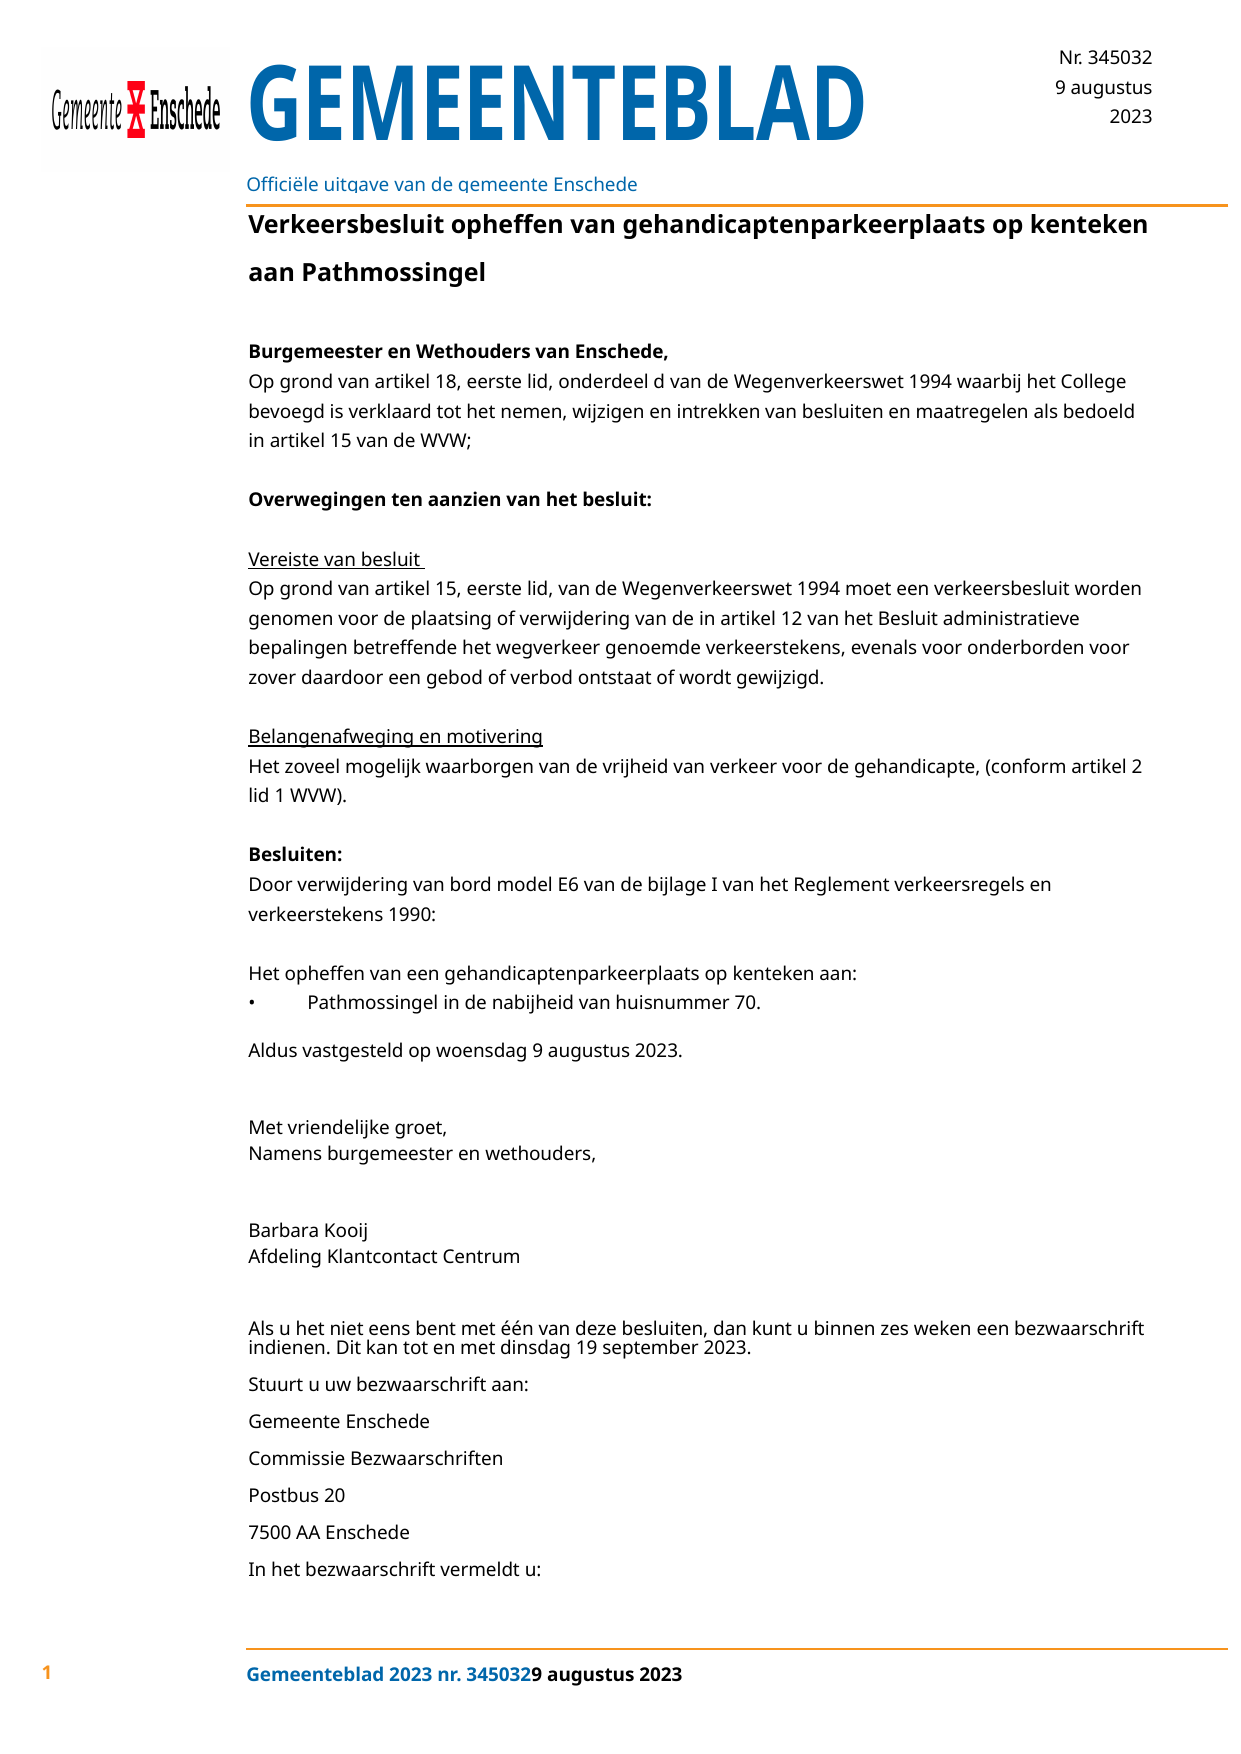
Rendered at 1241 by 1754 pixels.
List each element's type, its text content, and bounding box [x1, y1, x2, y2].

text Besluiten: [248, 842, 1152, 867]
text Gemeente Enschede [248, 1413, 1152, 1432]
text 7500 AA Enschede [248, 1524, 1152, 1543]
list Pathmossingel in de nabijheid van huisnummer 70. [248, 989, 1152, 1015]
text Op grond van artikel 15, eerste lid, van de Wegenverkeerswet 1994 moet een verkeersbesluit worden genomen voor de plaatsing of verwijdering van de in artikel 12 van het Besluit administratieve bepalingen betreffende het wegverkeer genoemde verkeerstekens, evenals voor onderborden voor zover daardoor een gebod of verbod ontstaat of wordt gewijzigd. [248, 575, 1152, 690]
text Stuurt u uw bezwaarschrift aan: [248, 1376, 1152, 1395]
text Met vriendelijke groet, [248, 1114, 1152, 1140]
text Overwegingen ten aanzien van het besluit: [248, 487, 1152, 512]
text Aldus vastgesteld op woensdag 9 augustus 2023. [248, 1037, 1152, 1063]
picture [41, 47, 231, 172]
text Verkeersbesluit opheffen van gehandicaptenparkeerplaats op kenteken aan Pathmossingel [248, 207, 1152, 288]
text Vereiste van besluit [248, 546, 1152, 571]
text Barbara Kooij [248, 1217, 1152, 1243]
text Door verwijdering van bord model E6 van de bijlage I van het Reglement verkeersregels en verkeerstekens 1990: [248, 871, 1152, 926]
text Het zoveel mogelijk waarborgen van de vrijheid van verkeer voor de gehandicapte, (conform artikel 2 lid 1 WVW). [248, 753, 1152, 808]
text Namens burgemeester en wethouders, [248, 1140, 1152, 1166]
text Belangenafweging en motivering [248, 723, 1152, 749]
text Het opheffen van een gehandicaptenparkeerplaats op kenteken aan: [248, 960, 1152, 986]
text Commissie Bezwaarschriften [248, 1450, 1152, 1469]
text In het bezwaarschrift vermeldt u: [248, 1561, 1152, 1580]
text Burgemeester en Wethouders van Enschede, [248, 339, 1152, 364]
text Postbus 20 [248, 1487, 1152, 1506]
text Afdeling Klantcontact Centrum [248, 1243, 1152, 1269]
text Als u het niet eens bent met één van deze besluiten, dan kunt u binnen zes weken een bezwaarschrift indienen. Dit kan tot en met dinsdag 19 september 2023. [248, 1319, 1152, 1358]
text Op grond van artikel 18, eerste lid, onderdeel d van de Wegenverkeerswet 1994 waarbij het College bevoegd is verklaard tot het nemen, wijzigen en intrekken van besluiten en maatregelen als bedoeld in artikel 15 van de WVW; [248, 368, 1152, 453]
